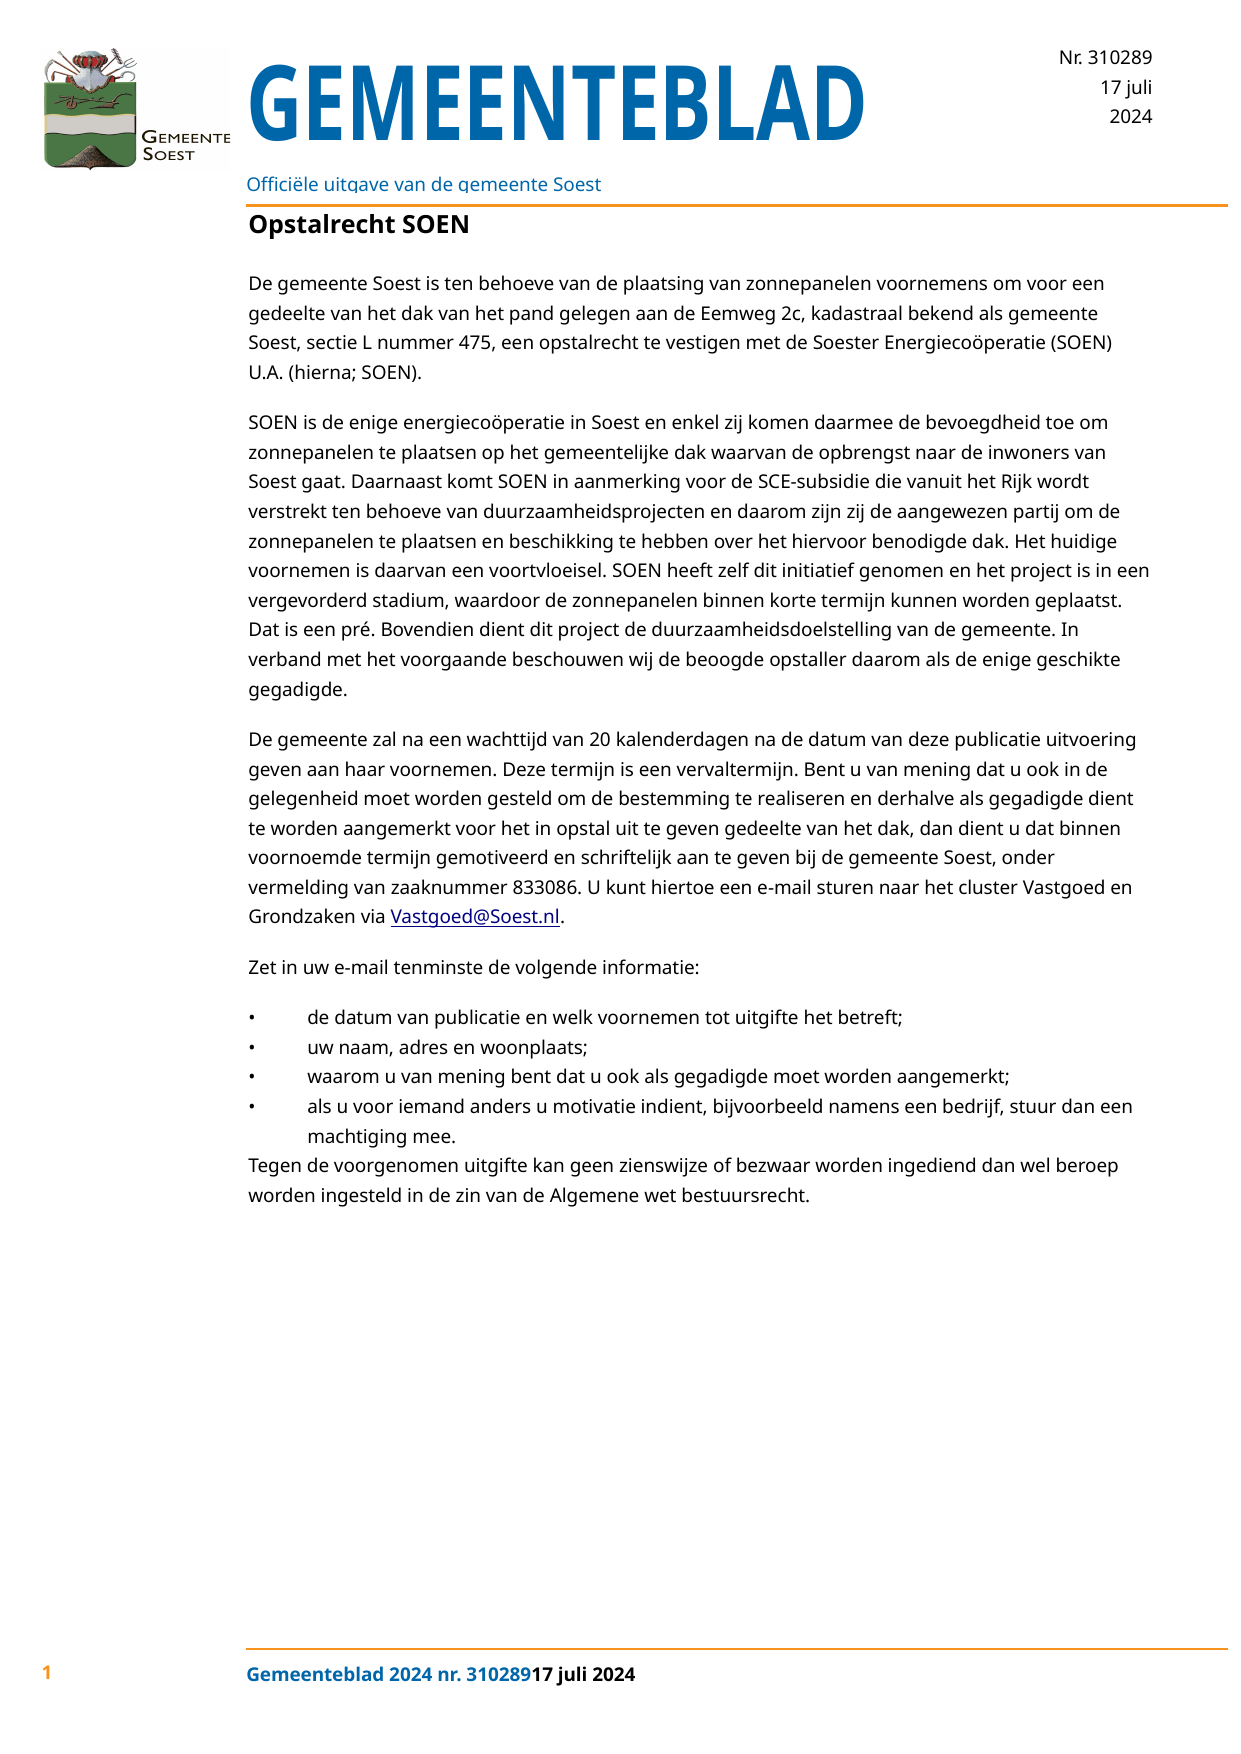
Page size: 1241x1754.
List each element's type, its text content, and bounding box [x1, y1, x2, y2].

list de datum van publicatie en welk voornemen tot uitgifte het betreft; [248, 1004, 1152, 1030]
list waarom u van mening bent dat u ook als gegadigde moet worden aangemerkt; [248, 1064, 1152, 1089]
text De gemeente zal na een wachttijd van 20 kalenderdagen na de datum van deze publicatie uitvoering geven aan haar voornemen. Deze termijn is een vervaltermijn. Bent u van mening dat u ook in de gelegenheid moet worden gesteld om de bestemming te realiseren en derhalve als gegadigde dient te worden aangemerkt voor het in opstal uit te geven gedeelte van het dak, dan dient u dat binnen voornoemde termijn gemotiveerd en schriftelijk aan te geven bij de gemeente Soest, onder vermelding van zaaknummer 833086. U kunt hiertoe een e-mail sturen naar het cluster Vastgoed en Grondzaken via Vastgoed@Soest.nl. [248, 726, 1152, 929]
text Opstalrecht SOEN [248, 207, 1152, 241]
list uw naam, adres en woonplaats; [248, 1034, 1152, 1060]
text Zet in uw e-mail tenminste de volgende informatie: [248, 954, 1152, 980]
text Tegen de voorgenomen uitgifte kan geen zienswijze of bezwaar worden ingediend dan wel beroep worden ingesteld in de zin van de Algemene wet bestuursrecht. [248, 1152, 1152, 1208]
text SOEN is de enige energiecoöperatie in Soest en enkel zij komen daarmee de bevoegdheid toe om zonnepanelen te plaatsen op het gemeentelijke dak waarvan de opbrengst naar de inwoners van Soest gaat. Daarnaast komt SOEN in aanmerking voor de SCE-subsidie die vanuit het Rijk wordt verstrekt ten behoeve van duurzaamheidsprojecten en daarom zijn zij de aangewezen partij om de zonnepanelen te plaatsen en beschikking te hebben over het hiervoor benodigde dak. Het huidige voornemen is daarvan een voortvloeisel. SOEN heeft zelf dit initiatief genomen en het project is in een vergevorderd stadium, waardoor de zonnepanelen binnen korte termijn kunnen worden geplaatst. Dat is een pré. Bovendien dient dit project de duurzaamheidsdoelstelling van de gemeente. In verband met het voorgaande beschouwen wij de beoogde opstaller daarom als de enige geschikte gegadigde. [248, 409, 1152, 701]
picture [41, 47, 231, 172]
list als u voor iemand anders u motivatie indient, bijvoorbeeld namens een bedrijf, stuur dan een machtiging mee. [248, 1093, 1152, 1148]
text De gemeente Soest is ten behoeve van de plaatsing van zonnepanelen voornemens om voor een gedeelte van het dak van het pand gelegen aan de Eemweg 2c, kadastraal bekend als gemeente Soest, sectie L nummer 475, een opstalrecht te vestigen met de Soester Energiecoöperatie (SOEN) U.A. (hierna; SOEN). [248, 270, 1152, 385]
